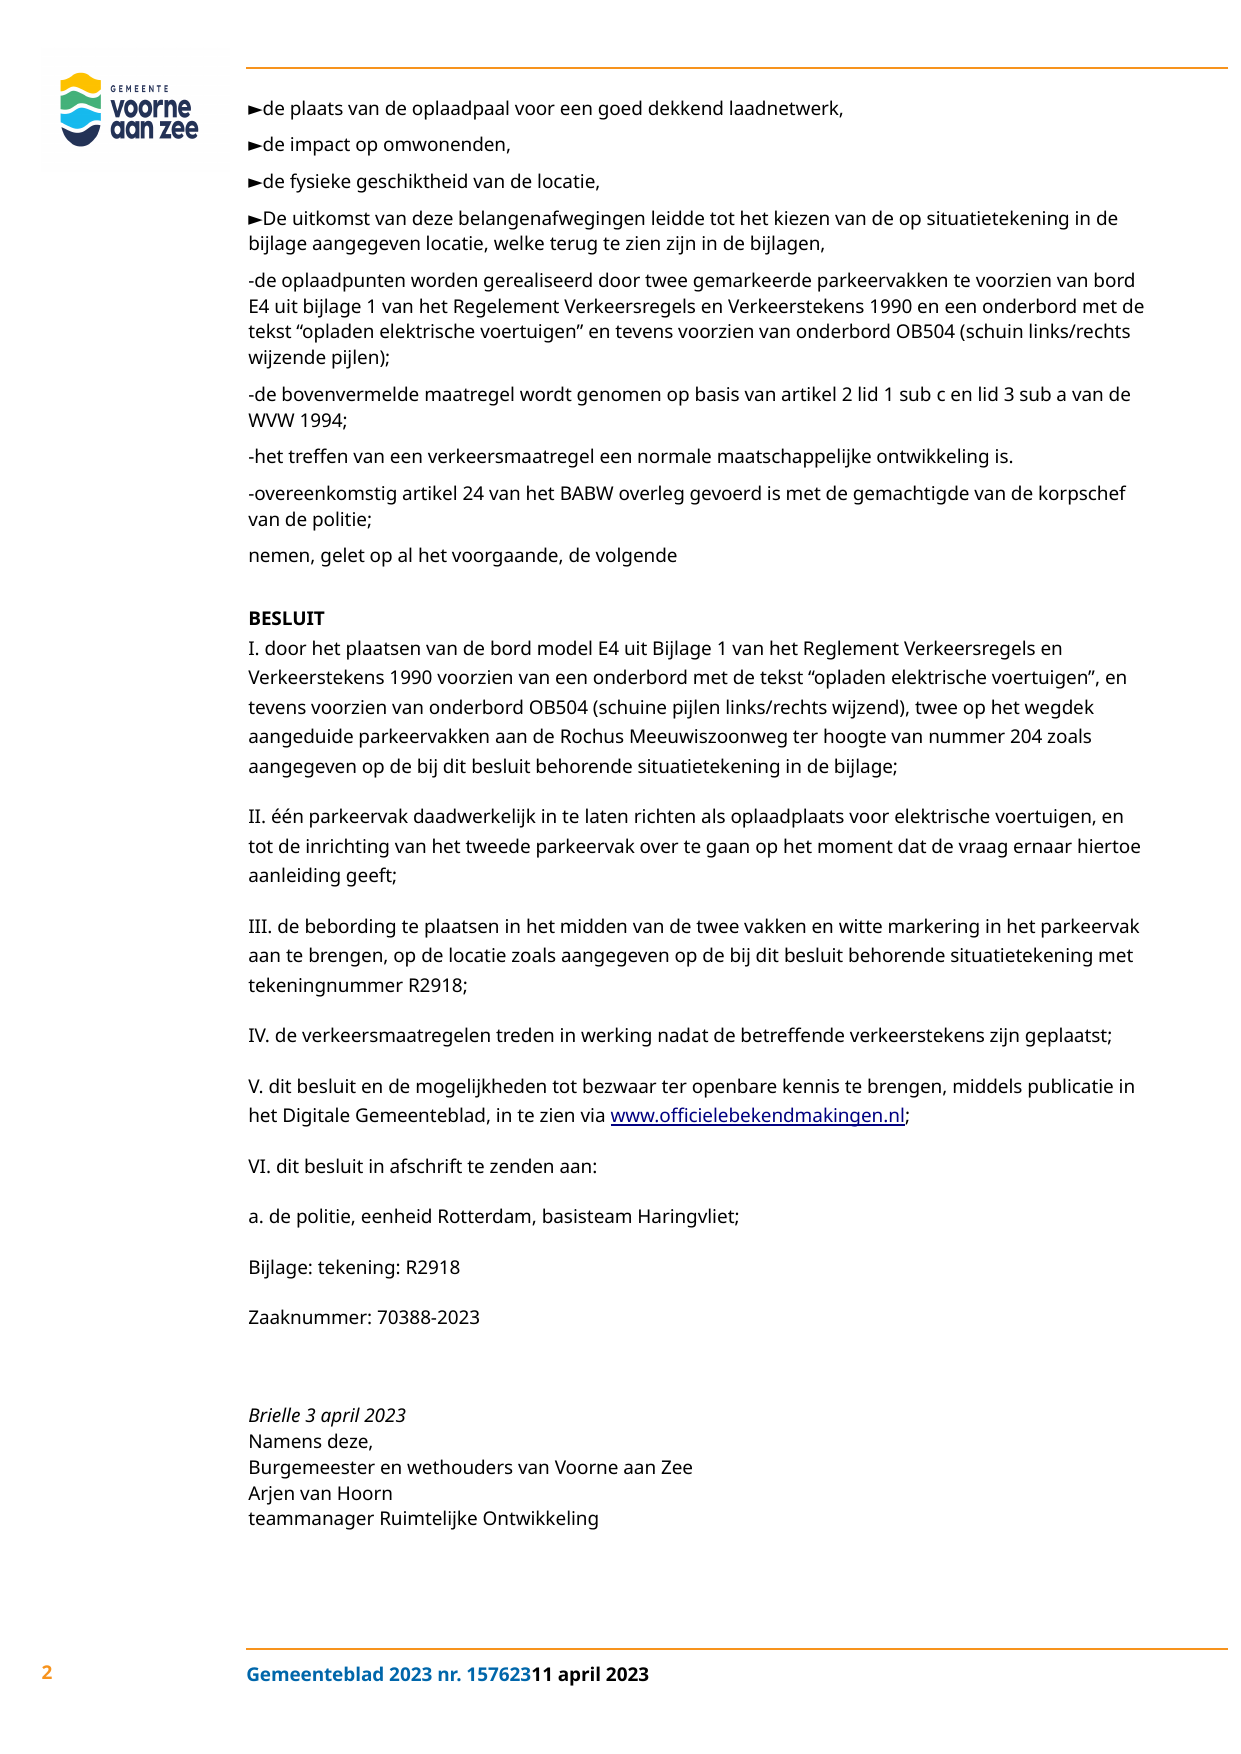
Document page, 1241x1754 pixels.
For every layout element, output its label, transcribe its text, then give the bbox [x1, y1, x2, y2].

text teammanager Ruimtelijke Ontwikkeling [248, 1506, 1152, 1531]
text IV. de verkeersmaatregelen treden in werking nadat de betreffende verkeerstekens zijn geplaatst; [248, 1023, 1152, 1048]
text ►de fysieke geschiktheid van de locatie, [248, 168, 1152, 194]
text ►de impact op omwonenden, [248, 131, 1152, 157]
text II. één parkeervak daadwerkelijk in te laten richten als oplaadplaats voor elektrische voertuigen, en tot de inrichting van het tweede parkeervak over te gaan op het moment dat de vraag ernaar hiertoe aanleiding geeft; [248, 803, 1152, 888]
text Brielle 3 april 2023 [248, 1403, 1152, 1428]
text nemen, gelet op al het voorgaande, de volgende [248, 542, 1152, 568]
text III. de bebording te plaatsen in het midden van de twee vakken en witte markering in het parkeervak aan te brengen, op de locatie zoals aangegeven op de bij dit besluit behorende situatietekening met tekeningnummer R2918; [248, 913, 1152, 998]
text Bijlage: tekening: R2918 [248, 1254, 1152, 1280]
text ►de plaats van de oplaadpaal voor een goed dekkend laadnetwerk, [248, 95, 1152, 121]
text Burgemeester en wethouders van Voorne aan Zee [248, 1454, 1152, 1480]
text Namens deze, [248, 1428, 1152, 1454]
text -de bovenvermelde maatregel wordt genomen op basis van artikel 2 lid 1 sub c en lid 3 sub a van de WVW 1994; [248, 381, 1152, 432]
text -het treffen van een verkeersmaatregel een normale maatschappelijke ontwikkeling is. [248, 443, 1152, 469]
text -overeenkomstig artikel 24 van het BABW overleg gevoerd is met de gemachtigde van de korpschef van de politie; [248, 480, 1152, 532]
text a. de politie, eenheid Rotterdam, basisteam Haringvliet; [248, 1203, 1152, 1229]
text V. dit besluit en de mogelijkheden tot bezwaar ter openbare kennis te brengen, middels publicatie in het Digitale Gemeenteblad, in te zien via www.officielebekendmakingen.nl; [248, 1073, 1152, 1128]
picture [41, 47, 231, 172]
text Arjen van Hoorn [248, 1480, 1152, 1506]
text -de oplaadpunten worden gerealiseerd door twee gemarkeerde parkeervakken te voorzien van bord E4 uit bijlage 1 van het Regelement Verkeersregels en Verkeerstekens 1990 en een onderbord met de tekst “opladen elektrische voertuigen” en tevens voorzien van onderbord OB504 (schuin links/rechts wijzende pijlen); [248, 267, 1152, 370]
text Zaaknummer: 70388-2023 [248, 1304, 1152, 1330]
text BESLUIT [248, 605, 1152, 631]
text ►De uitkomst van deze belangenafwegingen leidde tot het kiezen van de op situatietekening in de bijlage aangegeven locatie, welke terug te zien zijn in de bijlagen, [248, 205, 1152, 256]
text I. door het plaatsen van de bord model E4 uit Bijlage 1 van het Reglement Verkeersregels en Verkeerstekens 1990 voorzien van een onderbord met de tekst “opladen elektrische voertuigen”, en tevens voorzien van onderbord OB504 (schuine pijlen links/rechts wijzend), twee op het wegdek aangeduide parkeervakken aan de Rochus Meeuwiszoonweg ter hoogte van nummer 204 zoals aangegeven op de bij dit besluit behorende situatietekening in de bijlage; [248, 635, 1152, 779]
text VI. dit besluit in afschrift te zenden aan: [248, 1153, 1152, 1179]
